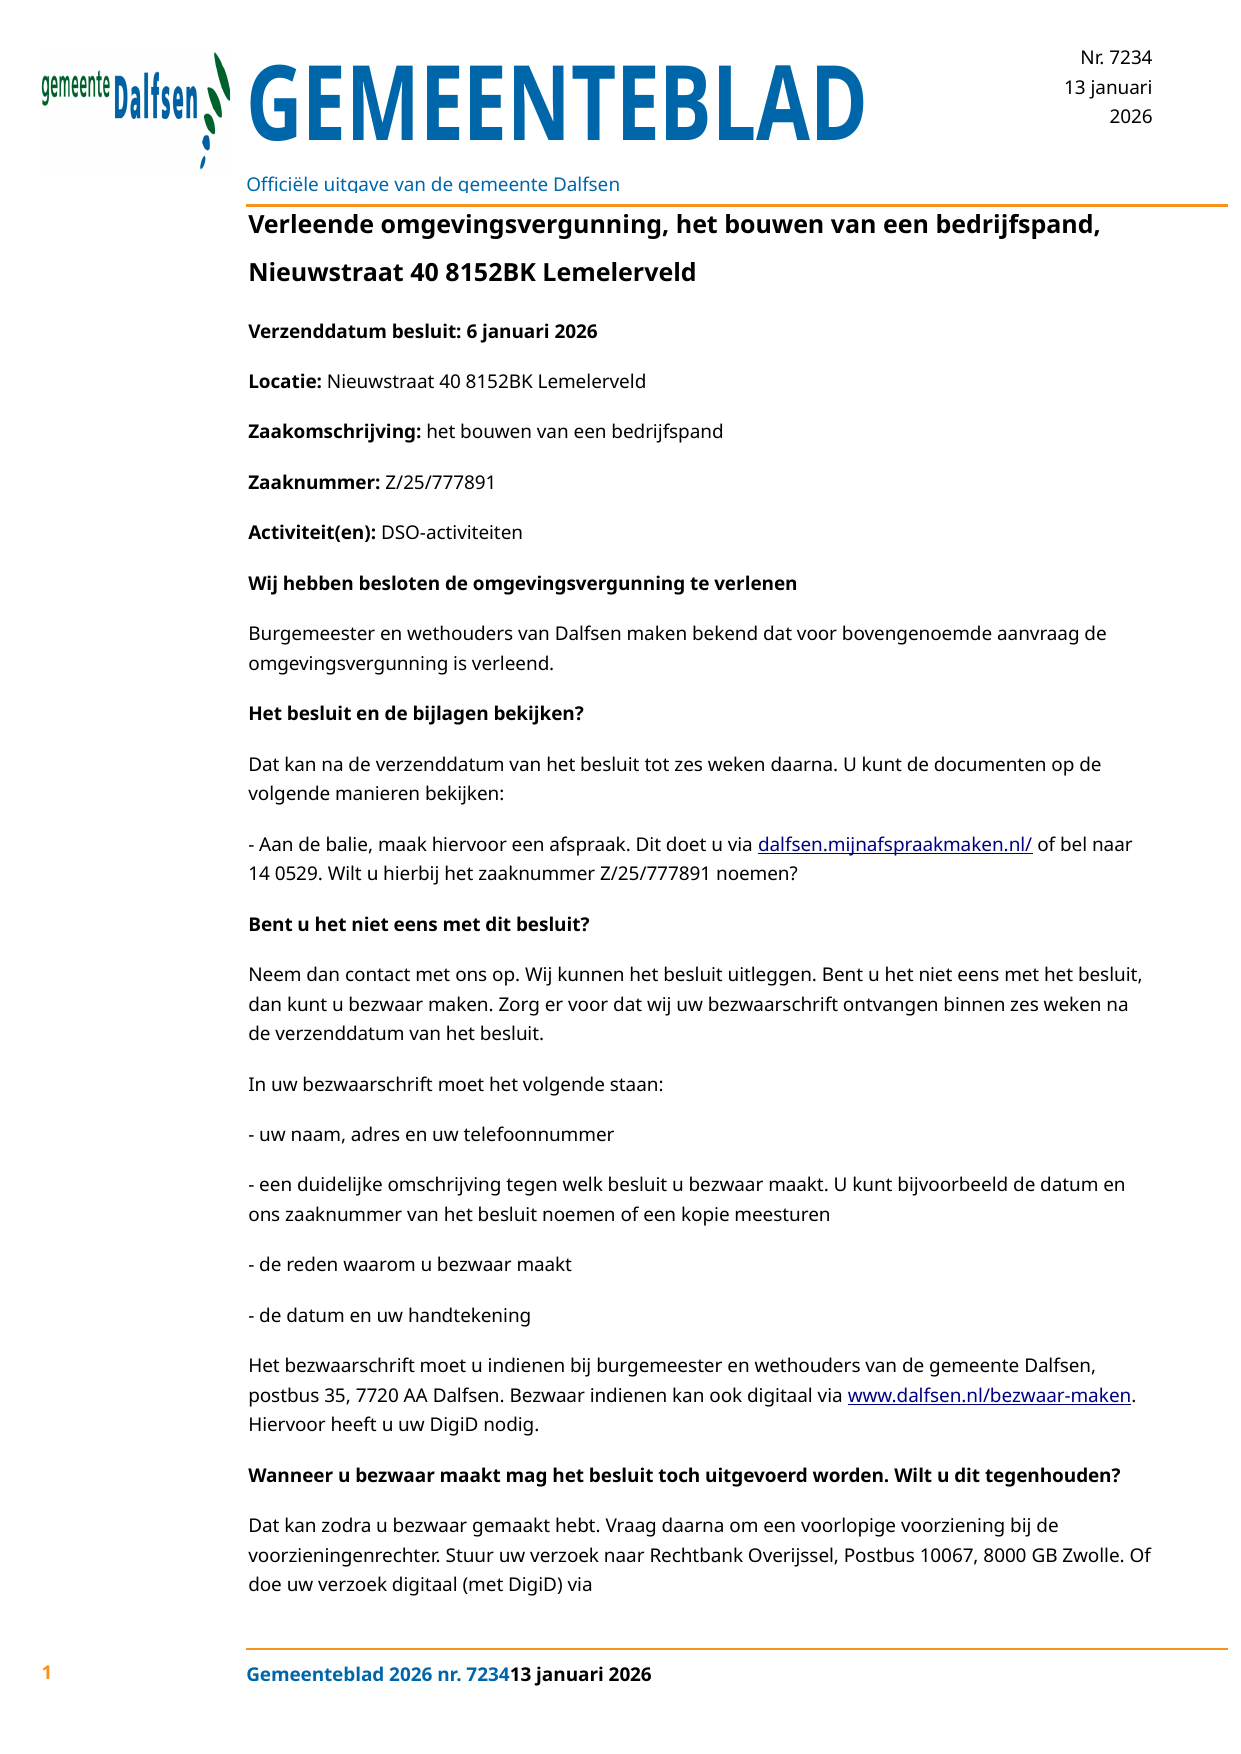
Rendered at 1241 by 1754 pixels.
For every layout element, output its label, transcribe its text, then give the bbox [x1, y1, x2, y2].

picture [41, 47, 231, 172]
text Burgemeester en wethouders van Dalfsen maken bekend dat voor bovengenoemde aanvraag de omgevingsvergunning is verleend. [248, 620, 1152, 676]
text Zaaknummer: Z/25/777891 [248, 469, 1152, 495]
text Activiteit(en): DSO-activiteiten [248, 519, 1152, 545]
text - een duidelijke omschrijving tegen welk besluit u bezwaar maakt. U kunt bijvoorbeeld de datum en ons zaaknummer van het besluit noemen of een kopie meesturen [248, 1172, 1152, 1227]
text Verleende omgevingsvergunning, het bouwen van een bedrijfspand, Nieuwstraat 40 8152BK Lemelerveld [248, 207, 1152, 288]
text Verzenddatum besluit: 6 januari 2026 [248, 318, 1152, 344]
text - de datum en uw handtekening [248, 1302, 1152, 1328]
text Wij hebben besloten de omgevingsvergunning te verlenen [248, 570, 1152, 596]
text Bent u het niet eens met dit besluit? [248, 911, 1152, 937]
text Het besluit en de bijlagen bekijken? [248, 700, 1152, 726]
text In uw bezwaarschrift moet het volgende staan: [248, 1071, 1152, 1097]
text - de reden waarom u bezwaar maakt [248, 1252, 1152, 1277]
text Wanneer u bezwaar maakt mag het besluit toch uitgevoerd worden. Wilt u dit tegenhouden? [248, 1462, 1152, 1488]
text - Aan de balie, maak hiervoor een afspraak. Dit doet u via dalfsen.mijnafspraakmaken.nl/ of bel naar 14 0529. Wilt u hierbij het zaaknummer Z/25/777891 noemen? [248, 831, 1152, 886]
text - uw naam, adres en uw telefoonnummer [248, 1121, 1152, 1147]
text Zaakomschrijving: het bouwen van een bedrijfspand [248, 419, 1152, 444]
text Het bezwaarschrift moet u indienen bij burgemeester en wethouders van de gemeente Dalfsen, postbus 35, 7720 AA Dalfsen. Bezwaar indienen kan ook digitaal via www.dalfsen.nl/bezwaar-maken. Hiervoor heeft u uw DigiD nodig. [248, 1352, 1152, 1437]
text Locatie: Nieuwstraat 40 8152BK Lemelerveld [248, 368, 1152, 394]
text Dat kan zodra u bezwaar gemaakt hebt. Vraag daarna om een voorlopige voorziening bij de voorzieningenrechter. Stuur uw verzoek naar Rechtbank Overijssel, Postbus 10067, 8000 GB Zwolle. Of doe uw verzoek digitaal (met DigiD) via [248, 1512, 1152, 1597]
text Neem dan contact met ons op. Wij kunnen het besluit uitleggen. Bent u het niet eens met het besluit, dan kunt u bezwaar maken. Zorg er voor dat wij uw bezwaarschrift ontvangen binnen zes weken na de verzenddatum van het besluit. [248, 961, 1152, 1046]
text Dat kan na de verzenddatum van het besluit tot zes weken daarna. U kunt de documenten op de volgende manieren bekijken: [248, 751, 1152, 806]
